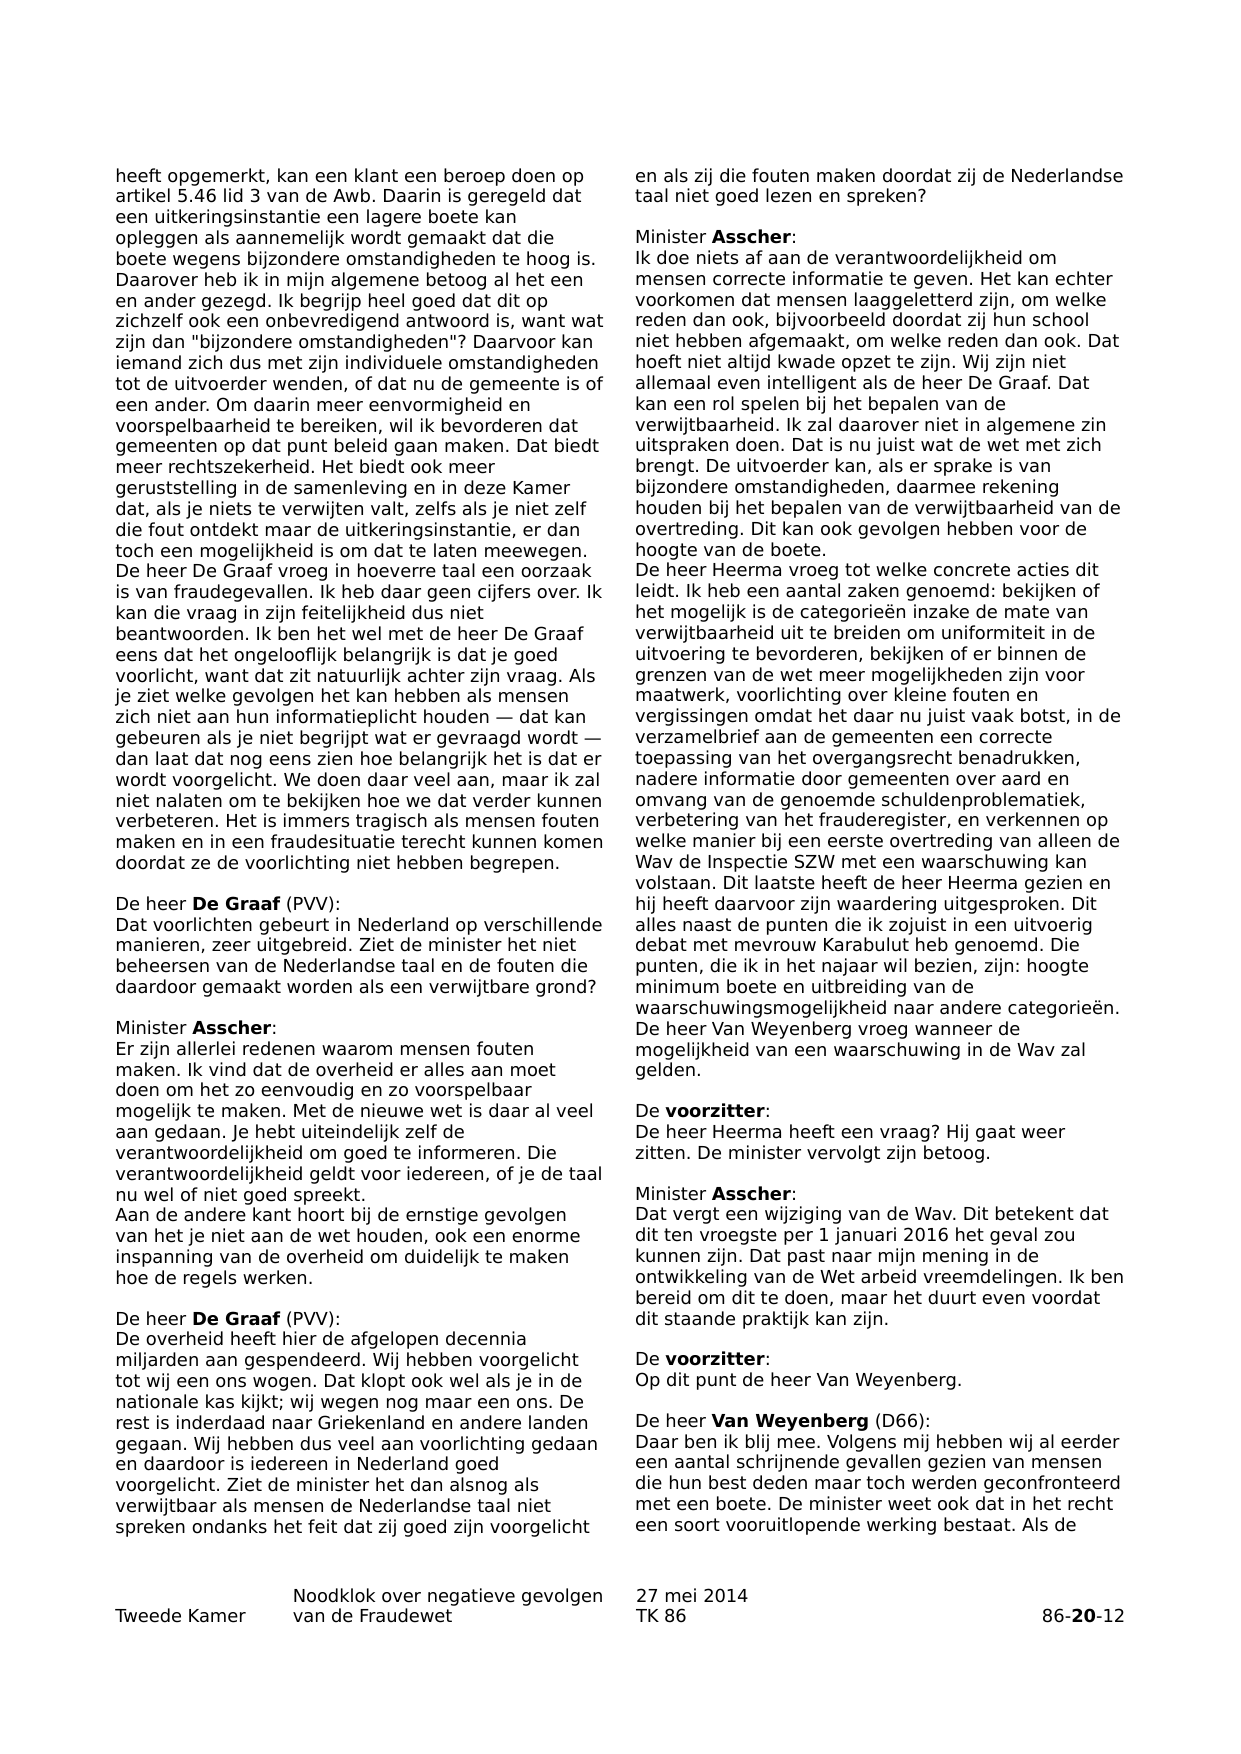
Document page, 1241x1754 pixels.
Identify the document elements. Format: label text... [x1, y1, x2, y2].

text De heer Van Weyenberg (D66): [635, 1411, 1125, 1431]
text De heer Van Weyenberg vroeg wanneer de mogelijkheid van een waarschuwing in de Wav zal gelden. [635, 1018, 1125, 1081]
text Minister Asscher: [635, 1183, 1125, 1204]
text Dat voorlichten gebeurt in Nederland op verschillende manieren, zeer uitgebreid. Ziet de minister het niet beheersen van de Nederlandse taal en de fouten die daardoor gemaakt worden als een verwijtbare grond? [115, 914, 605, 998]
text De heer De Graaf (PVV): [115, 1308, 605, 1329]
text Er zijn allerlei redenen waarom mensen fouten maken. Ik vind dat de overheid er alles aan moet doen om het zo eenvoudig en zo voorspelbaar mogelijk te maken. Met de nieuwe wet is daar al veel aan gedaan. Je hebt uiteindelijk zelf de verantwoordelijkheid om goed te informeren. Die verantwoordelijkheid geldt voor iedereen, of je de taal nu wel of niet goed spreekt. [115, 1038, 605, 1205]
text Minister Asscher: [635, 227, 1125, 248]
text De heer Heerma vroeg tot welke concrete acties dit leidt. Ik heb een aantal zaken genoemd: bekijken of het mogelijk is de categorieën inzake de mate van verwijtbaarheid uit te breiden om uniformiteit in de uitvoering te bevorderen, bekijken of er binnen de grenzen van de wet meer mogelijkheden zijn voor maatwerk, voorlichting over kleine fouten en vergissingen omdat het daar nu juist vaak botst, in de verzamelbrief aan de gemeenten een correcte toepassing van het overgangsrecht benadrukken, nadere informatie door gemeenten over aard en omvang van de genoemde schuldenproblematiek, verbetering van het frauderegister, en verkennen op welke manier bij een eerste overtreding van alleen de Wav de Inspectie SZW met een waarschuwing kan volstaan. Dit laatste heeft de heer Heerma gezien en hij heeft daarvoor zijn waardering uitgesproken. Dit alles naast de punten die ik zojuist in een uitvoerig debat met mevrouw Karabulut heb genoemd. Die punten, die ik in het najaar wil bezien, zijn: hoogte minimum boete en uitbreiding van de waarschuwingsmogelijkheid naar andere categorieën. [635, 560, 1125, 1018]
text Op dit punt de heer Van Weyenberg. [635, 1370, 1125, 1391]
text Aan de andere kant hoort bij de ernstige gevolgen van het je niet aan de wet houden, ook een enorme inspanning van de overheid om duidelijk te maken hoe de regels werken. [115, 1205, 605, 1288]
text De heer De Graaf vroeg in hoeverre taal een oorzaak is van fraudegevallen. Ik heb daar geen cijfers over. Ik kan die vraag in zijn feitelijkheid dus niet beantwoorden. Ik ben het wel met de heer De Graaf eens dat het ongelooflijk belangrijk is dat je goed voorlicht, want dat zit natuurlijk achter zijn vraag. Als je ziet welke gevolgen het kan hebben als mensen zich niet aan hun informatieplicht houden — dat kan gebeuren als je niet begrijpt wat er gevraagd wordt — dan laat dat nog eens zien hoe belangrijk het is dat er wordt voorgelicht. We doen daar veel aan, maar ik zal niet nalaten om te bekijken hoe we dat verder kunnen verbeteren. Het is immers tragisch als mensen fouten maken en in een fraudesituatie terecht kunnen komen doordat ze de voorlichting niet hebben begrepen. [115, 561, 605, 874]
text Dat vergt een wijziging van de Wav. Dit betekent dat dit ten vroegste per 1 januari 2016 het geval zou kunnen zijn. Dat past naar mijn mening in de ontwikkeling van de Wet arbeid vreemdelingen. Ik ben bereid om dit te doen, maar het duurt even voordat dit staande praktijk kan zijn. [635, 1204, 1125, 1329]
text Minister Asscher: [115, 1018, 605, 1038]
text Daar ben ik blij mee. Volgens mij hebben wij al eerder een aantal schrijnende gevallen gezien van mensen die hun best deden maar toch werden geconfronteerd met een boete. De minister weet ook dat in het recht een soort vooruitlopende werking bestaat. Als de [635, 1431, 1125, 1536]
text De heer De Graaf (PVV): [115, 894, 605, 914]
text De voorzitter: [635, 1101, 1125, 1122]
text De voorzitter: [635, 1349, 1125, 1370]
text en als zij die fouten maken doordat zij de Nederlandse taal niet goed lezen en spreken? [635, 165, 1125, 207]
text De heer Heerma heeft een vraag? Hij gaat weer zitten. De minister vervolgt zijn betoog. [635, 1122, 1125, 1163]
text De overheid heeft hier de afgelopen decennia miljarden aan gespendeerd. Wij hebben voorgelicht tot wij een ons wogen. Dat klopt ook wel als je in de nationale kas kijkt; wij wegen nog maar een ons. De rest is inderdaad naar Griekenland en andere landen gegaan. Wij hebben dus veel aan voorlichting gedaan en daardoor is iedereen in Nederland goed voorgelicht. Ziet de minister het dan alsnog als verwijtbaar als mensen de Nederlandse taal niet spreken ondanks het feit dat zij goed zijn voorgelicht [115, 1329, 605, 1537]
text Ik doe niets af aan de verantwoordelijkheid om mensen correcte informatie te geven. Het kan echter voorkomen dat mensen laaggeletterd zijn, om welke reden dan ook, bijvoorbeeld doordat zij hun school niet hebben afgemaakt, om welke reden dan ook. Dat hoeft niet altijd kwade opzet te zijn. Wij zijn niet allemaal even intelligent als de heer De Graaf. Dat kan een rol spelen bij het bepalen van de verwijtbaarheid. Ik zal daarover niet in algemene zin uitspraken doen. Dat is nu juist wat de wet met zich brengt. De uitvoerder kan, als er sprake is van bijzondere omstandigheden, daarmee rekening houden bij het bepalen van de verwijtbaarheid van de overtreding. Dit kan ook gevolgen hebben voor de hoogte van de boete. [635, 248, 1125, 560]
text heeft opgemerkt, kan een klant een beroep doen op artikel 5.46 lid 3 van de Awb. Daarin is geregeld dat een uitkeringsinstantie een lagere boete kan opleggen als aannemelijk wordt gemaakt dat die boete wegens bijzondere omstandigheden te hoog is. Daarover heb ik in mijn algemene betoog al het een en ander gezegd. Ik begrijp heel goed dat dit op zichzelf ook een onbevredigend antwoord is, want wat zijn dan "bijzondere omstandigheden"? Daarvoor kan iemand zich dus met zijn individuele omstandigheden tot de uitvoerder wenden, of dat nu de gemeente is of een ander. Om daarin meer eenvormigheid en voorspelbaarheid te bereiken, wil ik bevorderen dat gemeenten op dat punt beleid gaan maken. Dat biedt meer rechtszekerheid. Het biedt ook meer geruststelling in de samenleving en in deze Kamer dat, als je niets te verwijten valt, zelfs als je niet zelf die fout ontdekt maar de uitkeringsinstantie, er dan toch een mogelijkheid is om dat te laten meewegen. [115, 165, 605, 561]
